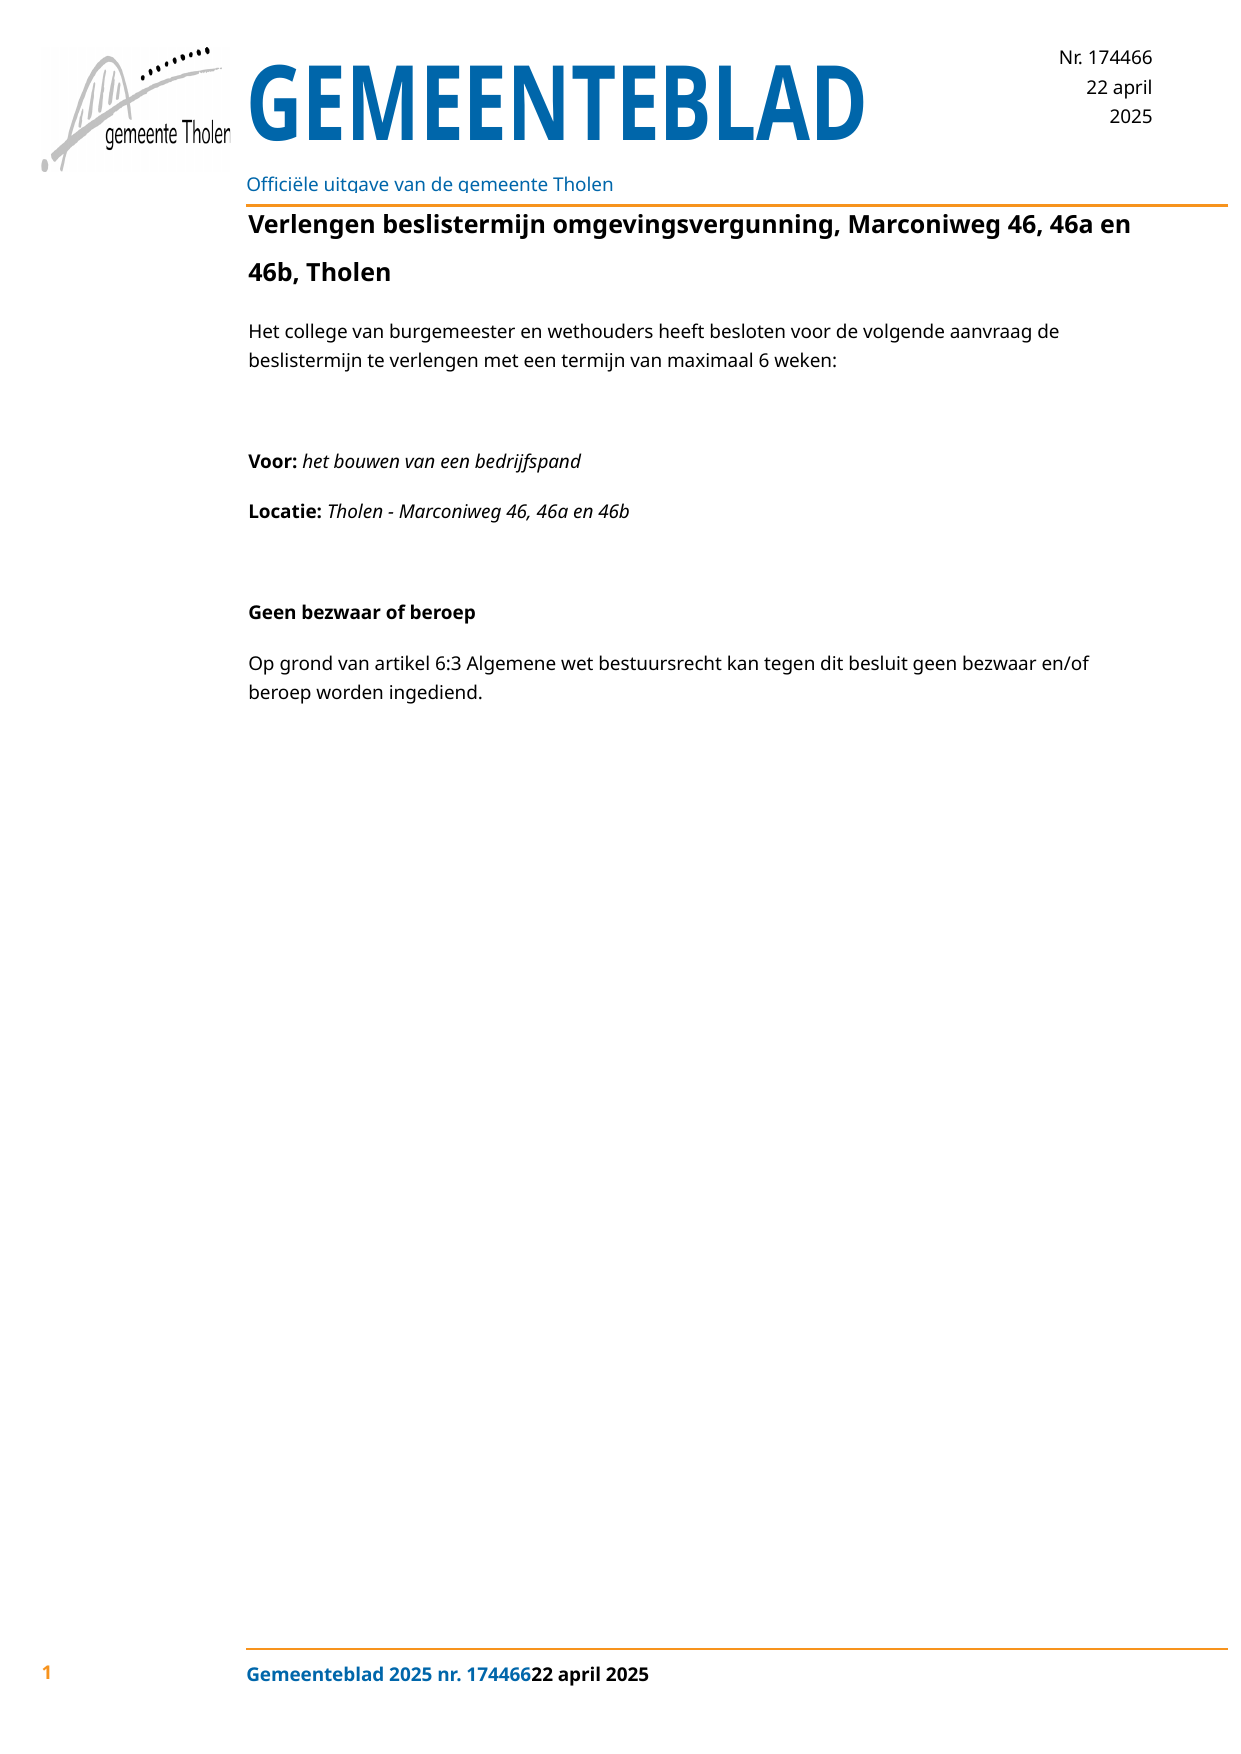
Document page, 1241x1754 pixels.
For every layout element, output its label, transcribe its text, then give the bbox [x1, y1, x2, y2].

text Voor: het bouwen van een bedrijfspand [248, 448, 1152, 474]
text Geen bezwaar of beroep [248, 599, 1152, 625]
text Locatie: Tholen - Marconiweg 46, 46a en 46b [248, 499, 1152, 524]
picture [41, 47, 231, 172]
text Op grond van artikel 6:3 Algemene wet bestuursrecht kan tegen dit besluit geen bezwaar en/of beroep worden ingediend. [248, 650, 1152, 705]
text Het college van burgemeester en wethouders heeft besloten voor de volgende aanvraag de beslistermijn te verlengen met een termijn van maximaal 6 weken: [248, 318, 1152, 373]
text Verlengen beslistermijn omgevingsvergunning, Marconiweg 46, 46a en 46b, Tholen [248, 207, 1152, 288]
